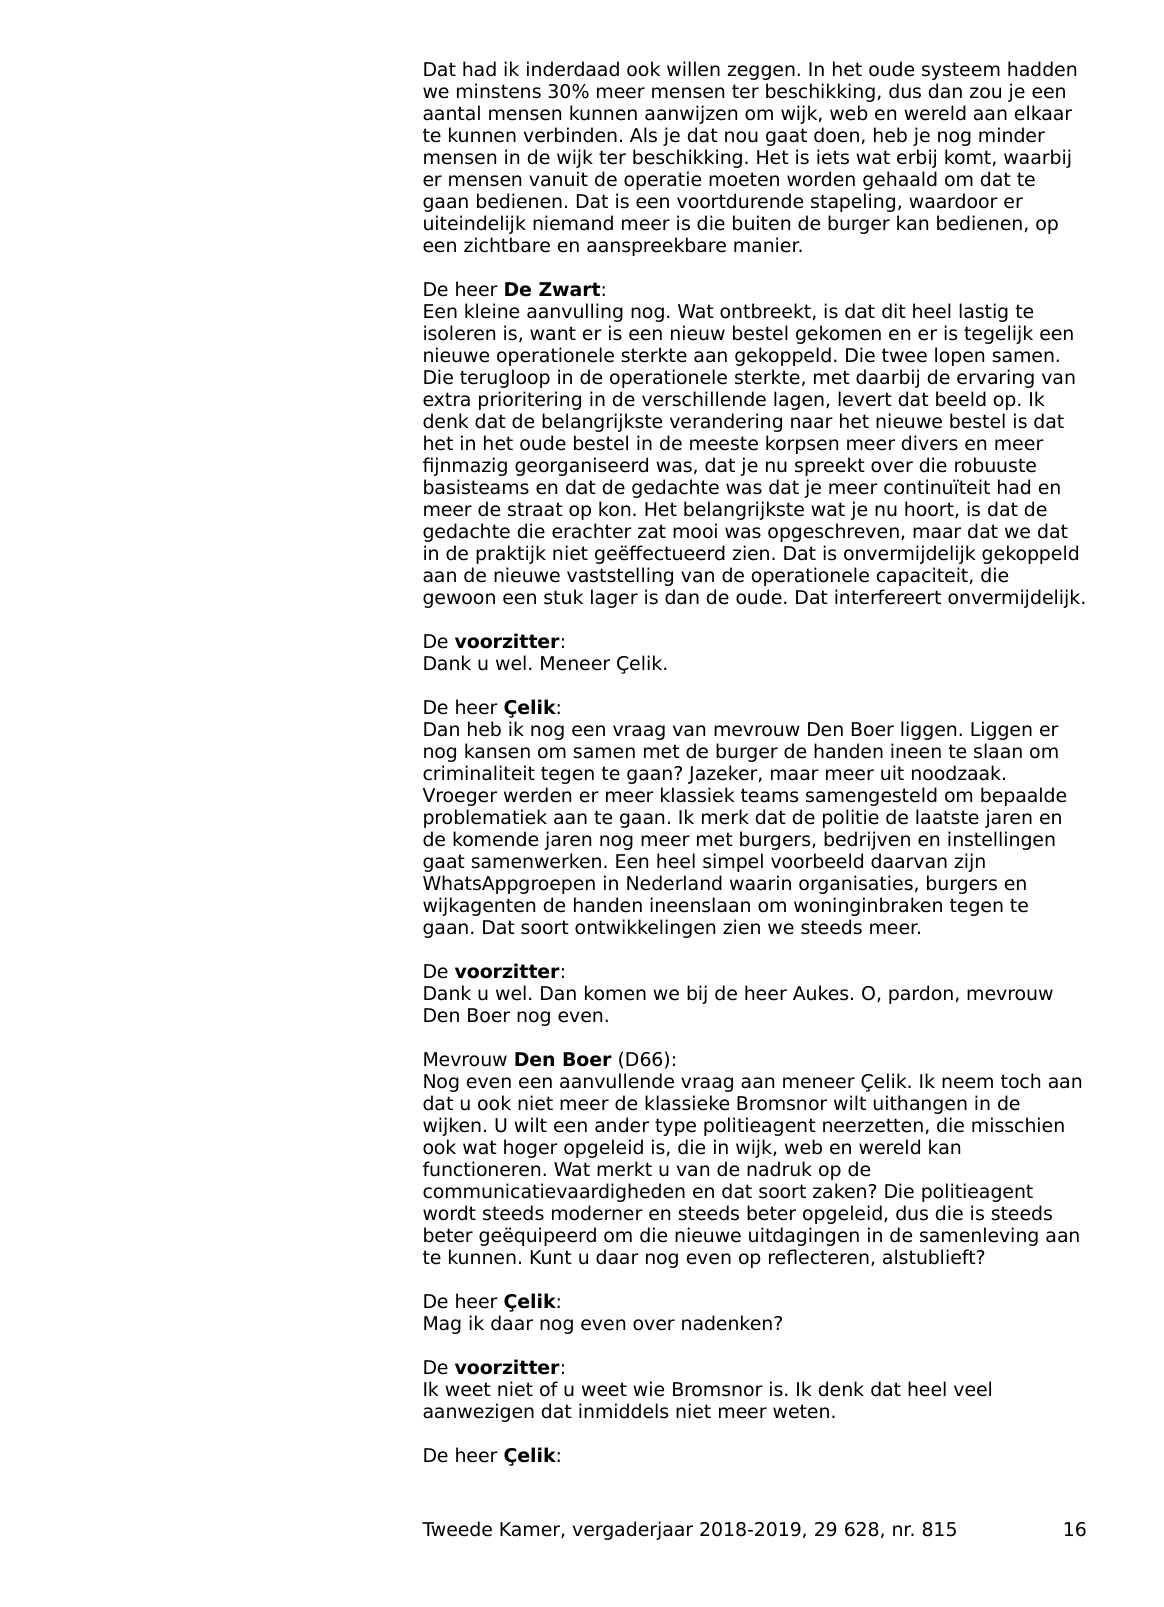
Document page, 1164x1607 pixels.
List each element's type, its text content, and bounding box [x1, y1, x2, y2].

text Mevrouw Den Boer (D66): [422, 1049, 1087, 1071]
text De heer De Zwart: [422, 279, 1087, 301]
text Dan heb ik nog een vraag van mevrouw Den Boer liggen. Liggen er nog kansen om samen met de burger de handen ineen te slaan om criminaliteit tegen te gaan? Jazeker, maar meer uit noodzaak. Vroeger werden er meer klassiek teams samengesteld om bepaalde problematiek aan te gaan. Ik merk dat de politie de laatste jaren en de komende jaren nog meer met burgers, bedrijven en instellingen gaat samenwerken. Een heel simpel voorbeeld daarvan zijn WhatsAppgroepen in Nederland waarin organisaties, burgers en wijkagenten de handen ineenslaan om woninginbraken tegen te gaan. Dat soort ontwikkelingen zien we steeds meer. [422, 719, 1087, 939]
text Nog even een aanvullende vraag aan meneer Çelik. Ik neem toch aan dat u ook niet meer de klassieke Bromsnor wilt uithangen in de wijken. U wilt een ander type politieagent neerzetten, die misschien ook wat hoger opgeleid is, die in wijk, web en wereld kan functioneren. Wat merkt u van de nadruk op de communicatievaardigheden en dat soort zaken? Die politieagent wordt steeds moderner en steeds beter opgeleid, dus die is steeds beter geëquipeerd om die nieuwe uitdagingen in de samenleving aan te kunnen. Kunt u daar nog even op reflecteren, alstublieft? [422, 1071, 1087, 1269]
text De heer Çelik: [422, 1291, 1087, 1313]
text Ik weet niet of u weet wie Bromsnor is. Ik denk dat heel veel aanwezigen dat inmiddels niet meer weten. [422, 1379, 1087, 1423]
text Dank u wel. Meneer Çelik. [422, 653, 1087, 675]
text Een kleine aanvulling nog. Wat ontbreekt, is dat dit heel lastig te isoleren is, want er is een nieuw bestel gekomen en er is tegelijk een nieuwe operationele sterkte aan gekoppeld. Die twee lopen samen. Die terugloop in de operationele sterkte, met daarbij de ervaring van extra prioritering in de verschillende lagen, levert dat beeld op. Ik denk dat de belangrijkste verandering naar het nieuwe bestel is dat het in het oude bestel in de meeste korpsen meer divers en meer fijnmazig georganiseerd was, dat je nu spreekt over die robuuste basisteams en dat de gedachte was dat je meer continuïteit had en meer de straat op kon. Het belangrijkste wat je nu hoort, is dat de gedachte die erachter zat mooi was opgeschreven, maar dat we dat in de praktijk niet geëffectueerd zien. Dat is onvermijdelijk gekoppeld aan de nieuwe vaststelling van de operationele capaciteit, die gewoon een stuk lager is dan de oude. Dat interfereert onvermijdelijk. [422, 301, 1087, 609]
text De voorzitter: [422, 631, 1087, 653]
text De voorzitter: [422, 961, 1087, 983]
text Dank u wel. Dan komen we bij de heer Aukes. O, pardon, mevrouw Den Boer nog even. [422, 983, 1087, 1027]
text Dat had ik inderdaad ook willen zeggen. In het oude systeem hadden we minstens 30% meer mensen ter beschikking, dus dan zou je een aantal mensen kunnen aanwijzen om wijk, web en wereld aan elkaar te kunnen verbinden. Als je dat nou gaat doen, heb je nog minder mensen in de wijk ter beschikking. Het is iets wat erbij komt, waarbij er mensen vanuit de operatie moeten worden gehaald om dat te gaan bedienen. Dat is een voortdurende stapeling, waardoor er uiteindelijk niemand meer is die buiten de burger kan bedienen, op een zichtbare en aanspreekbare manier. [422, 59, 1087, 257]
text De heer Çelik: [422, 697, 1087, 719]
text De voorzitter: [422, 1357, 1087, 1379]
text De heer Çelik: [422, 1445, 1087, 1467]
text Mag ik daar nog even over nadenken? [422, 1313, 1087, 1335]
